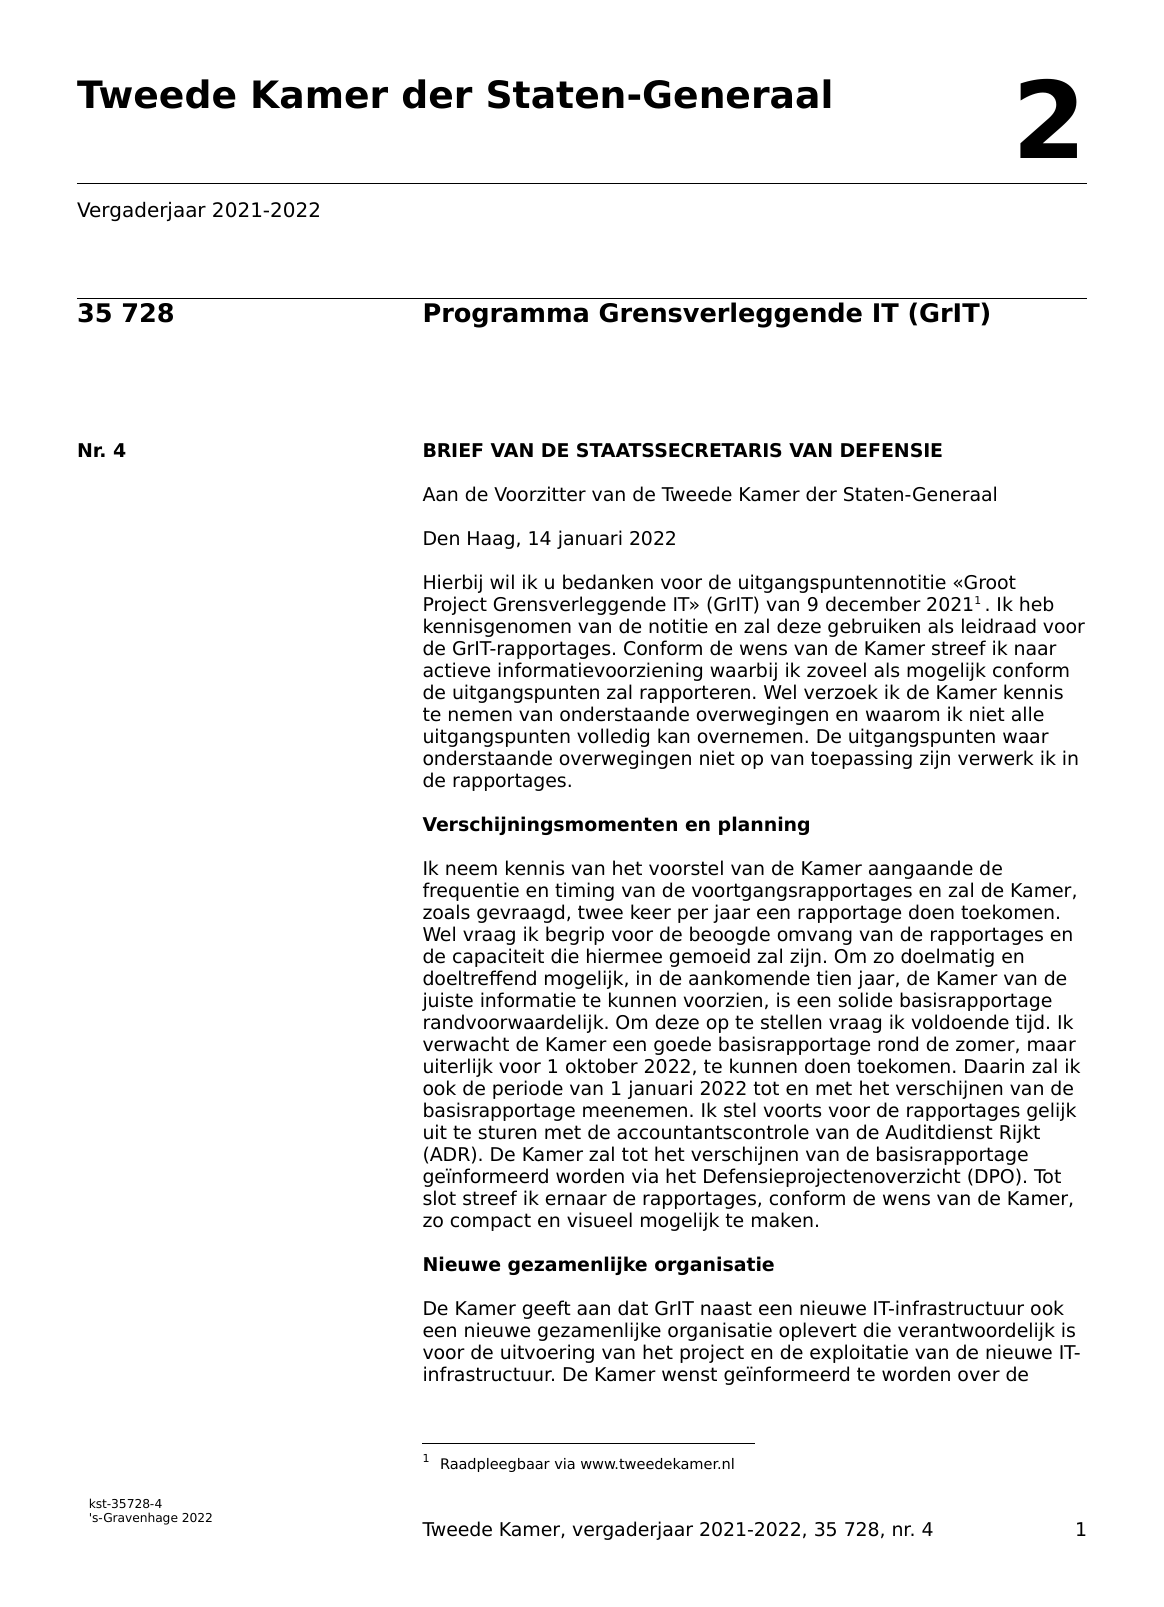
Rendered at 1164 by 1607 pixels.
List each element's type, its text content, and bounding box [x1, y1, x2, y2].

table_header 2 [886, 59, 1087, 183]
text Raadpleegbaar via www.tweedekamer.nl [422, 1452, 1087, 1474]
text Hierbij wil ik u bedanken voor de uitgangspuntennotitie «Groot Project Grensverleggende IT» (GrIT) van 9 december 2021. Ik heb kennisgenomen van de notitie en zal deze gebruiken als leidraad voor de GrIT-rapportages. Conform de wens van de Kamer streef ik naar actieve informatievoorziening waarbij ik zoveel als mogelijk conform de uitgangspunten zal rapporteren. Wel verzoek ik de Kamer kennis te nemen van onderstaande overwegingen en waarom ik niet alle uitgangspunten volledig kan overnemen. De uitgangspunten waar onderstaande overwegingen niet op van toepassing zijn verwerk ik in de rapportages. [422, 572, 1087, 792]
text Ik neem kennis van het voorstel van de Kamer aangaande de frequentie en timing van de voortgangsrapportages en zal de Kamer, zoals gevraagd, twee keer per jaar een rapportage doen toekomen. Wel vraag ik begrip voor de beoogde omvang van de rapportages en de capaciteit die hiermee gemoeid zal zijn. Om zo doelmatig en doeltreffend mogelijk, in de aankomende tien jaar, de Kamer van de juiste informatie te kunnen voorzien, is een solide basisrapportage randvoorwaardelijk. Om deze op te stellen vraag ik voldoende tijd. Ik verwacht de Kamer een goede basisrapportage rond de zomer, maar uiterlijk voor 1 oktober 2022, te kunnen doen toekomen. Daarin zal ik ook de periode van 1 januari 2022 tot en met het verschijnen van de basisrapportage meenemen. Ik stel voorts voor de rapportages gelijk uit te sturen met de accountantscontrole van de Auditdienst Rijkt (ADR). De Kamer zal tot het verschijnen van de basisrapportage geïnformeerd worden via het Defensieprojectenoverzicht (DPO). Tot slot streef ik ernaar de rapportages, conform de wens van de Kamer, zo compact en visueel mogelijk te maken. [422, 858, 1087, 1232]
subtitle Verschijningsmomenten en planning [422, 814, 1087, 836]
text Den Haag, 14 januari 2022 [422, 528, 1087, 550]
subtitle 35 728 Programma Grensverleggende IT (GrIT) [77, 299, 1087, 329]
text 's-Gravenhage 2022 [88, 1511, 323, 1525]
text Aan de Voorzitter van de Tweede Kamer der Staten-Generaal [422, 484, 1087, 506]
subtitle Nr. 4 BRIEF VAN DE STAATSSECRETARIS VAN DEFENSIE [77, 440, 1087, 462]
table_cell Vergaderjaar 2021-2022 [77, 184, 1087, 298]
text De Kamer geeft aan dat GrIT naast een nieuwe IT-infrastructuur ook een nieuwe gezamenlijke organisatie oplevert die verantwoordelijk is voor de uitvoering van het project en de exploitatie van de nieuwe IT-infrastructuur. De Kamer wenst geïnformeerd te worden over de [422, 1298, 1087, 1386]
table_header Tweede Kamer der Staten-Generaal [77, 59, 886, 183]
subtitle Nieuwe gezamenlijke organisatie [422, 1254, 1087, 1276]
text kst-35728-4 [88, 1497, 323, 1511]
